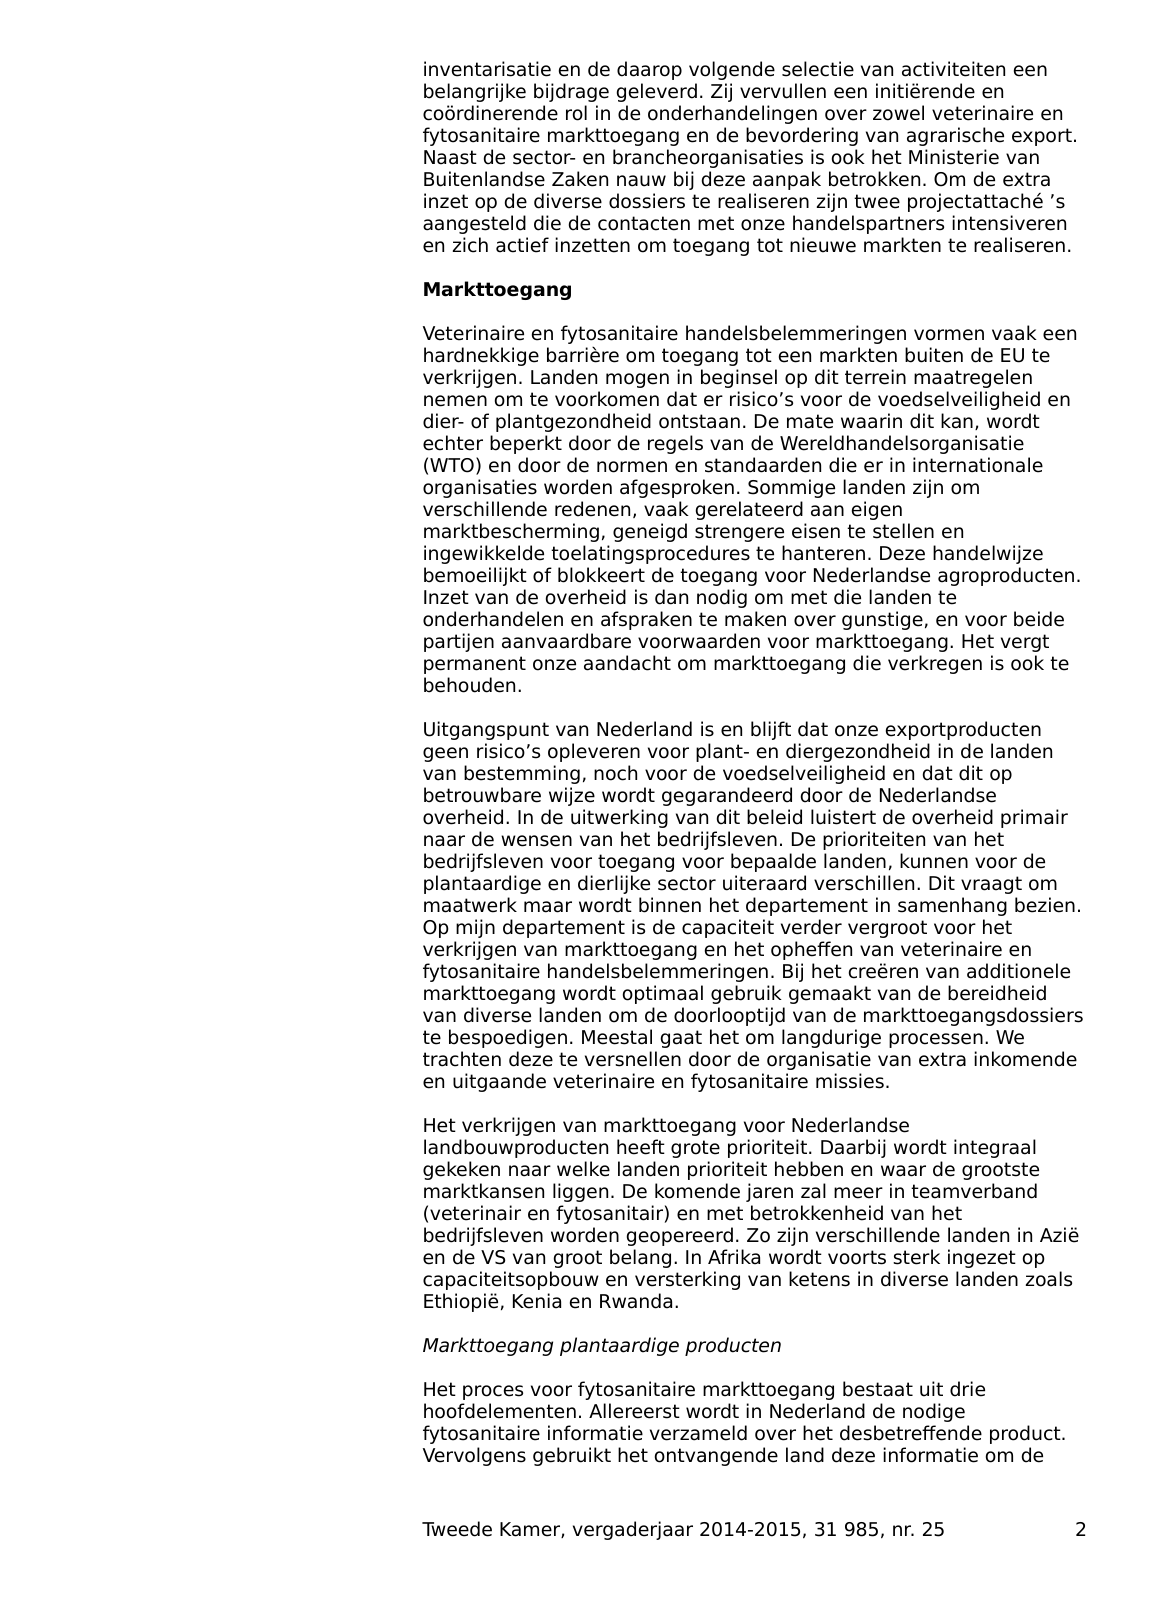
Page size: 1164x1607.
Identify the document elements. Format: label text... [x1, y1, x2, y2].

text Uitgangspunt van Nederland is en blijft dat onze exportproducten geen risico’s opleveren voor plant- en diergezondheid in de landen van bestemming, noch voor de voedselveiligheid en dat dit op betrouwbare wijze wordt gegarandeerd door de Nederlandse overheid. In de uitwerking van dit beleid luistert de overheid primair naar de wensen van het bedrijfsleven. De prioriteiten van het bedrijfsleven voor toegang voor bepaalde landen, kunnen voor de plantaardige en dierlijke sector uiteraard verschillen. Dit vraagt om maatwerk maar wordt binnen het departement in samenhang bezien. Op mijn departement is de capaciteit verder vergroot voor het verkrijgen van markttoegang en het opheffen van veterinaire en fytosanitaire handelsbelemmeringen. Bij het creëren van additionele markttoegang wordt optimaal gebruik gemaakt van de bereidheid van diverse landen om de doorlooptijd van de markttoegangsdossiers te bespoedigen. Meestal gaat het om langdurige processen. We trachten deze te versnellen door de organisatie van extra inkomende en uitgaande veterinaire en fytosanitaire missies. [422, 719, 1087, 1093]
text inventarisatie en de daarop volgende selectie van activiteiten een belangrijke bijdrage geleverd. Zij vervullen een initiërende en coördinerende rol in de onderhandelingen over zowel veterinaire en fytosanitaire markttoegang en de bevordering van agrarische export. Naast de sector- en brancheorganisaties is ook het Ministerie van Buitenlandse Zaken nauw bij deze aanpak betrokken. Om de extra inzet op de diverse dossiers te realiseren zijn twee projectattaché ’s aangesteld die de contacten met onze handelspartners intensiveren en zich actief inzetten om toegang tot nieuwe markten te realiseren. [422, 59, 1087, 257]
subtitle Markttoegang [422, 279, 1087, 301]
text Het verkrijgen van markttoegang voor Nederlandse landbouwproducten heeft grote prioriteit. Daarbij wordt integraal gekeken naar welke landen prioriteit hebben en waar de grootste marktkansen liggen. De komende jaren zal meer in teamverband (veterinair en fytosanitair) en met betrokkenheid van het bedrijfsleven worden geopereerd. Zo zijn verschillende landen in Azië en de VS van groot belang. In Afrika wordt voorts sterk ingezet op capaciteitsopbouw en versterking van ketens in diverse landen zoals Ethiopië, Kenia en Rwanda. [422, 1115, 1087, 1313]
text Het proces voor fytosanitaire markttoegang bestaat uit drie hoofdelementen. Allereerst wordt in Nederland de nodige fytosanitaire informatie verzameld over het desbetreffende product. Vervolgens gebruikt het ontvangende land deze informatie om de [422, 1379, 1087, 1467]
subtitle Markttoegang plantaardige producten [422, 1335, 1087, 1357]
text Veterinaire en fytosanitaire handelsbelemmeringen vormen vaak een hardnekkige barrière om toegang tot een markten buiten de EU te verkrijgen. Landen mogen in beginsel op dit terrein maatregelen nemen om te voorkomen dat er risico’s voor de voedselveiligheid en dier- of plantgezondheid ontstaan. De mate waarin dit kan, wordt echter beperkt door de regels van de Wereldhandelsorganisatie (WTO) en door de normen en standaarden die er in internationale organisaties worden afgesproken. Sommige landen zijn om verschillende redenen, vaak gerelateerd aan eigen marktbescherming, geneigd strengere eisen te stellen en ingewikkelde toelatingsprocedures te hanteren. Deze handelwijze bemoeilijkt of blokkeert de toegang voor Nederlandse agroproducten. Inzet van de overheid is dan nodig om met die landen te onderhandelen en afspraken te maken over gunstige, en voor beide partijen aanvaardbare voorwaarden voor markttoegang. Het vergt permanent onze aandacht om markttoegang die verkregen is ook te behouden. [422, 323, 1087, 697]
